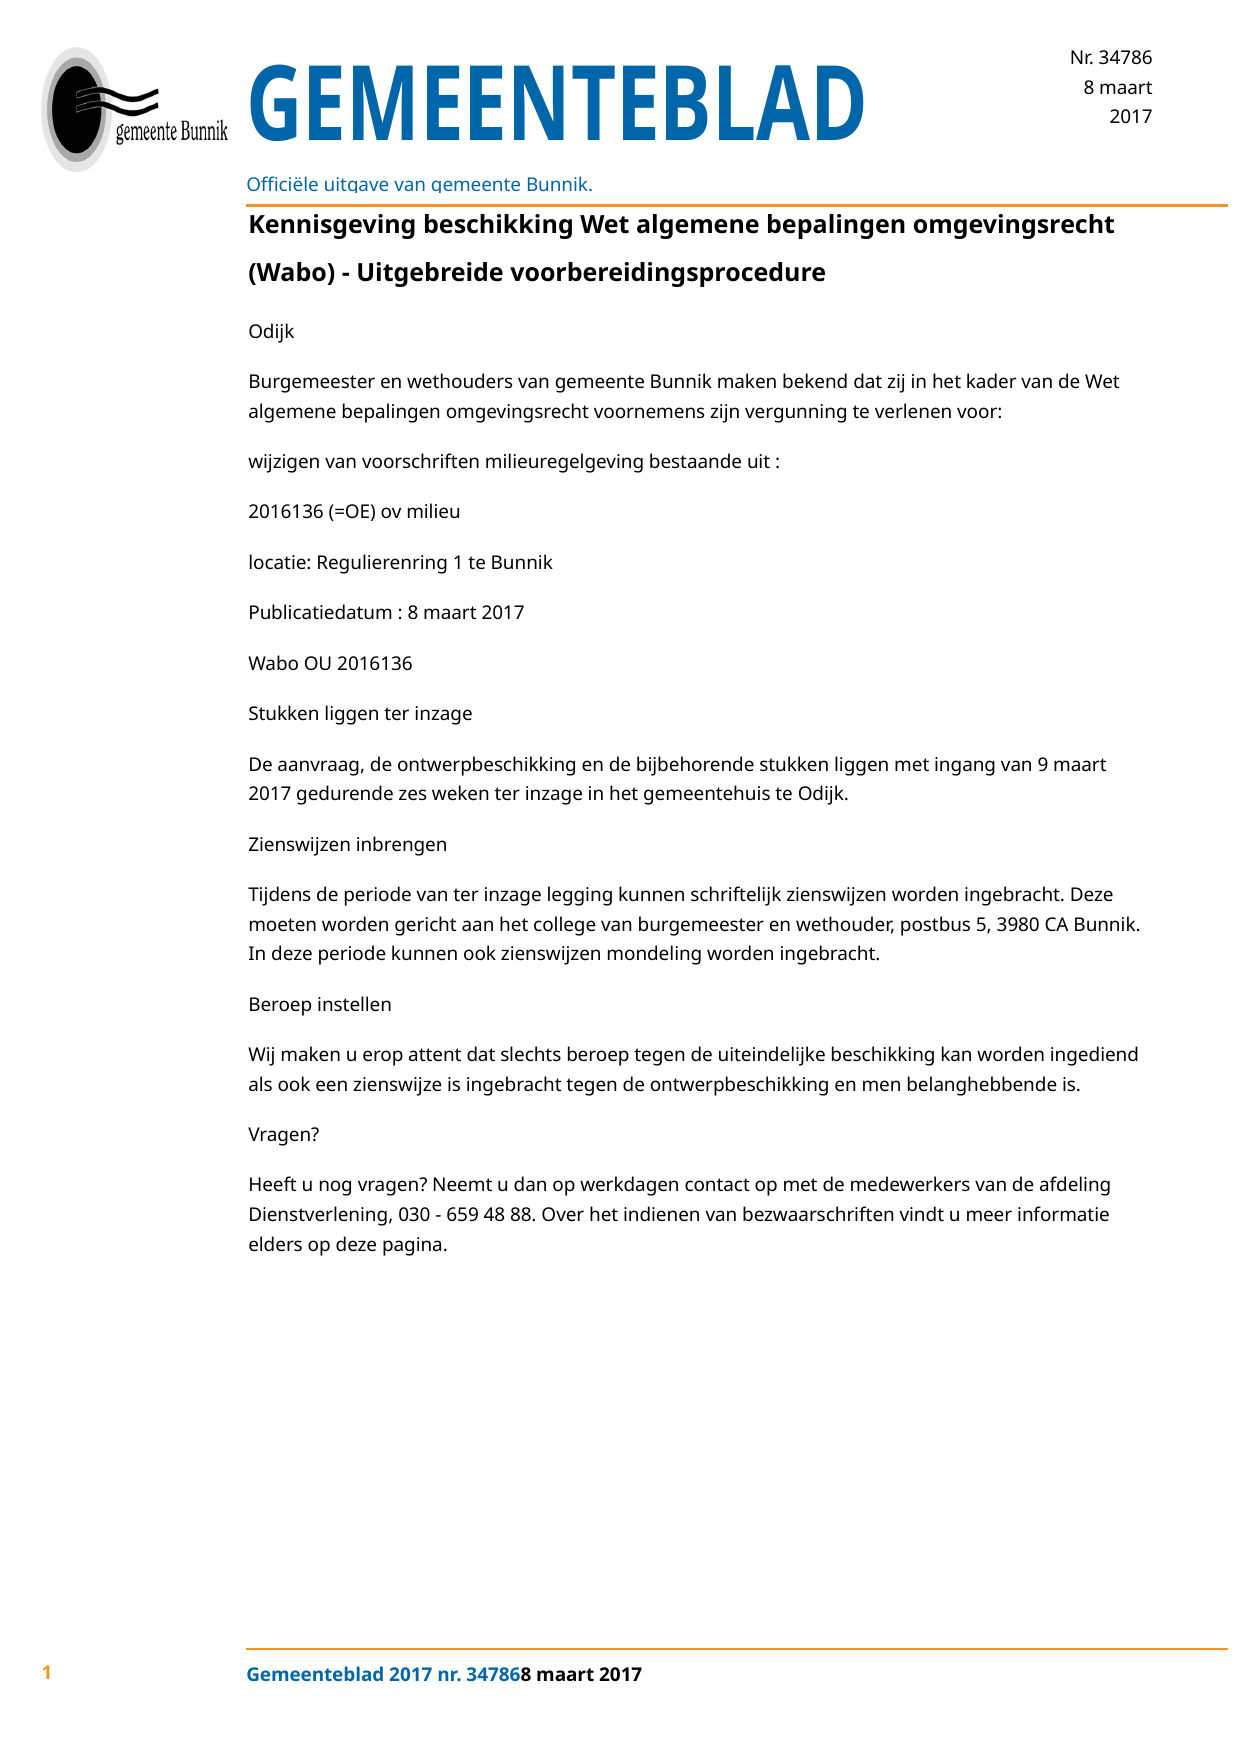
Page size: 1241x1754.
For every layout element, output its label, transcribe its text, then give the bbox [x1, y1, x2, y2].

text Zienswijzen inbrengen [248, 831, 1152, 857]
text Heeft u nog vragen? Neemt u dan op werkdagen contact op met de medewerkers van de afdeling Dienstverlening, 030 - 659 48 88. Over het indienen van bezwaarschriften vindt u meer informatie elders op deze pagina. [248, 1172, 1152, 1257]
text wijzigen van voorschriften milieuregelgeving bestaande uit : [248, 448, 1152, 474]
text Wij maken u erop attent dat slechts beroep tegen de uiteindelijke beschikking kan worden ingediend als ook een zienswijze is ingebracht tegen de ontwerpbeschikking en men belanghebbende is. [248, 1041, 1152, 1097]
text De aanvraag, de ontwerpbeschikking en de bijbehorende stukken liggen met ingang van 9 maart 2017 gedurende zes weken ter inzage in het gemeentehuis te Odijk. [248, 751, 1152, 806]
text Burgemeester en wethouders van gemeente Bunnik maken bekend dat zij in het kader van de Wet algemene bepalingen omgevingsrecht voornemens zijn vergunning te verlenen voor: [248, 368, 1152, 424]
text Vragen? [248, 1121, 1152, 1147]
text Kennisgeving beschikking Wet algemene bepalingen omgevingsrecht (Wabo) - Uitgebreide voorbereidingsprocedure [248, 207, 1152, 288]
text Odijk [248, 318, 1152, 344]
text Publicatiedatum : 8 maart 2017 [248, 599, 1152, 625]
text Beroep instellen [248, 991, 1152, 1017]
text Wabo OU 2016136 [248, 650, 1152, 676]
text locatie: Regulierenring 1 te Bunnik [248, 549, 1152, 575]
text 2016136 (=OE) ov milieu [248, 499, 1152, 524]
text Tijdens de periode van ter inzage legging kunnen schriftelijk zienswijzen worden ingebracht. Deze moeten worden gericht aan het college van burgemeester en wethouder, postbus 5, 3980 CA Bunnik. In deze periode kunnen ook zienswijzen mondeling worden ingebracht. [248, 881, 1152, 966]
text Stukken liggen ter inzage [248, 700, 1152, 726]
picture [41, 47, 231, 172]
